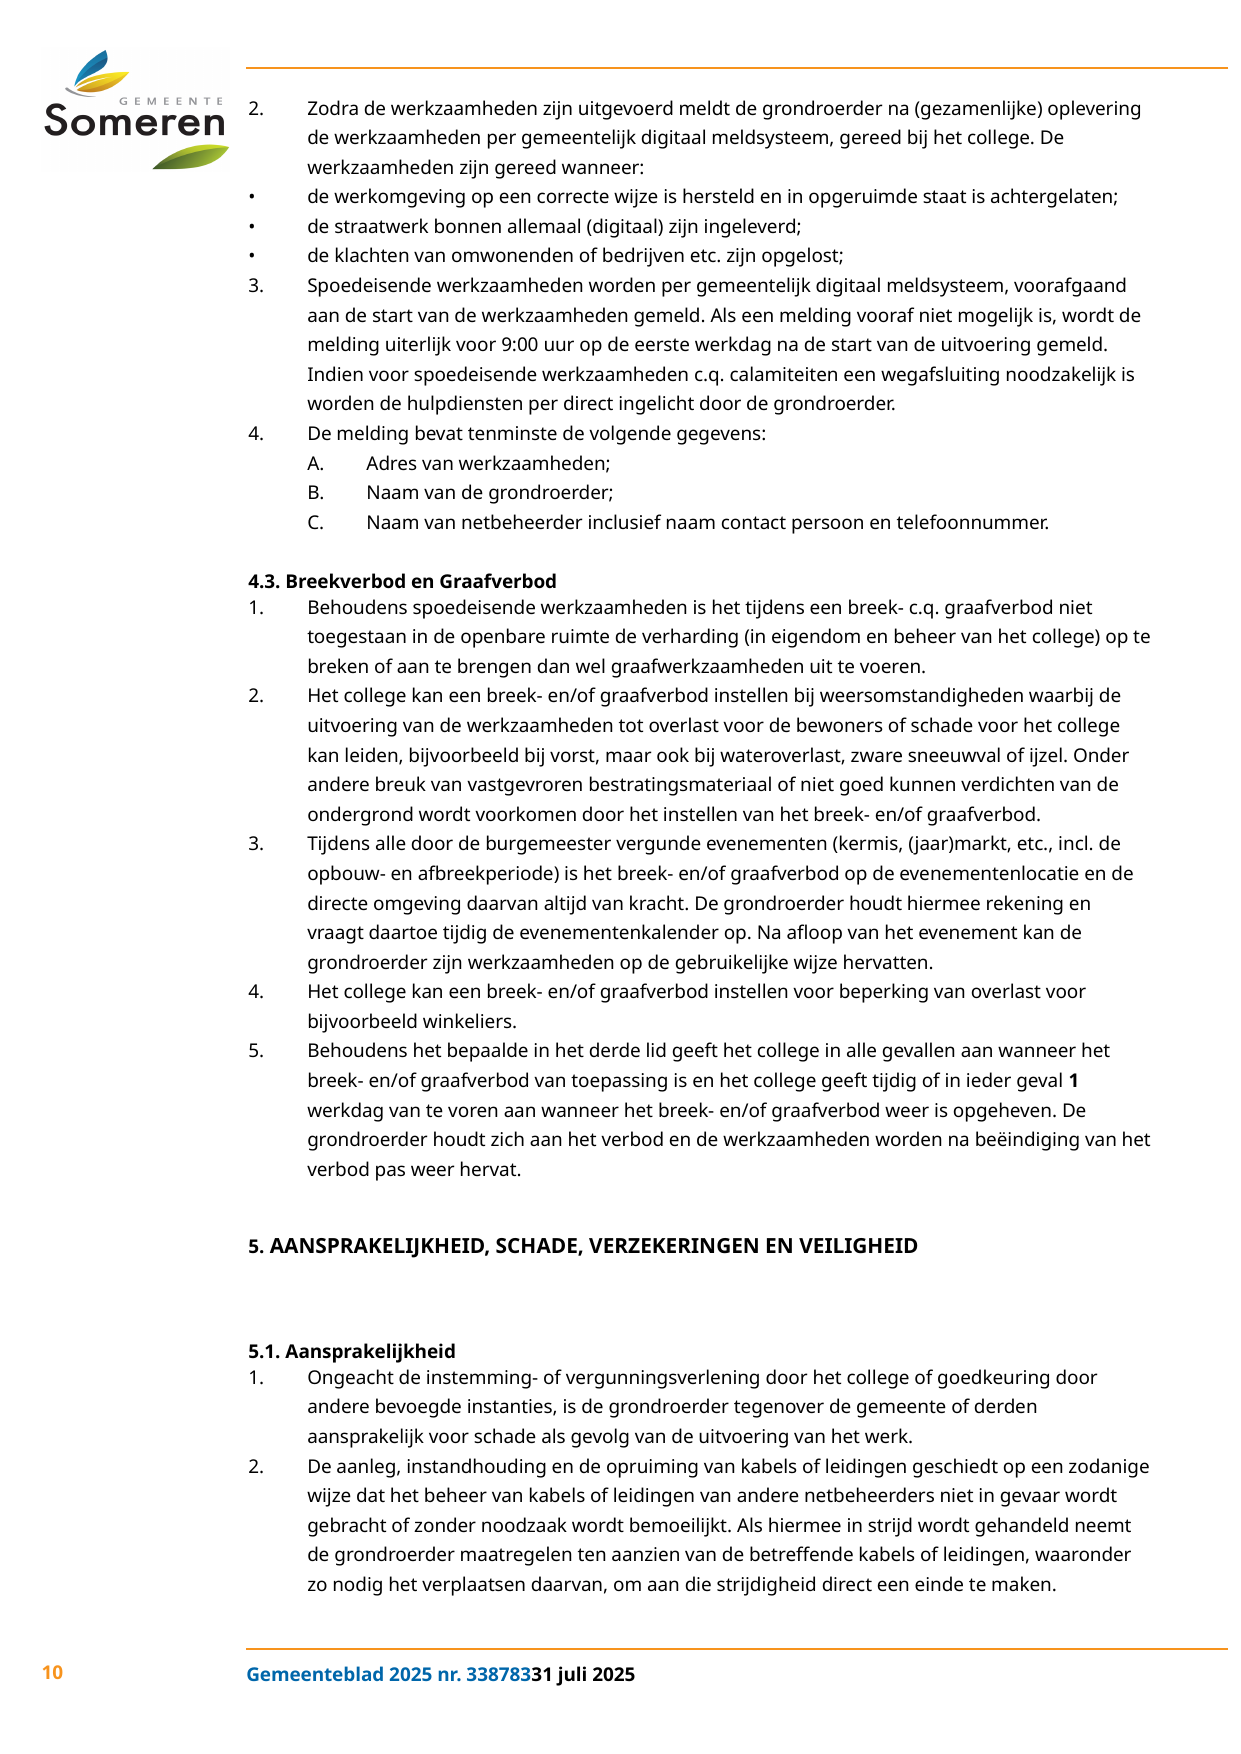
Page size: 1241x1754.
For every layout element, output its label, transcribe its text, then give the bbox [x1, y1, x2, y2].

list Spoedeisende werkzaamheden worden per gemeentelijk digitaal meldsysteem, voorafgaand aan de start van de werkzaamheden gemeld. Als een melding vooraf niet mogelijk is, wordt de melding uiterlijk voor 9:00 uur op de eerste werkdag na de start van de uitvoering gemeld. Indien voor spoedeisende werkzaamheden c.q. calamiteiten een wegafsluiting noodzakelijk is worden de hulpdiensten per direct ingelicht door de grondroerder. [248, 272, 1152, 416]
list Behoudens spoedeisende werkzaamheden is het tijdens een breek- c.q. graafverbod niet toegestaan in de openbare ruimte de verharding (in eigendom en beheer van het college) op te breken of aan te brengen dan wel graafwerkzaamheden uit te voeren. [248, 594, 1152, 679]
list De melding bevat tenminste de volgende gegevens: [248, 420, 1152, 446]
picture [41, 47, 231, 172]
list Zodra de werkzaamheden zijn uitgevoerd meldt de grondroerder na (gezamenlijke) oplevering de werkzaamheden per gemeentelijk digitaal meldsysteem, gereed bij het college. De werkzaamheden zijn gereed wanneer: [248, 95, 1152, 180]
list Adres van werkzaamheden; [307, 450, 1152, 476]
list Het college kan een breek- en/of graafverbod instellen voor beperking van overlast voor bijvoorbeeld winkeliers. [248, 978, 1152, 1034]
list Behoudens het bepaalde in het derde lid geeft het college in alle gevallen aan wanneer het breek- en/of graafverbod van toepassing is en het college geeft tijdig of in ieder geval 1 werkdag van te voren aan wanneer het breek- en/of graafverbod weer is opgeheven. De grondroerder houdt zich aan het verbod en de werkzaamheden worden na beëindiging van het verbod pas weer hervat. [248, 1038, 1152, 1182]
list de klachten van omwonenden of bedrijven etc. zijn opgelost; [248, 243, 1152, 268]
text 5. AANSPRAKELIJKHEID, SCHADE, VERZEKERINGEN EN VEILIGHEID [248, 1231, 1152, 1259]
text 4.3. Breekverbod en Graafverbod [248, 568, 1152, 594]
list De aanleg, instandhouding en de opruiming van kabels of leidingen geschiedt op een zodanige wijze dat het beheer van kabels of leidingen van andere netbeheerders niet in gevaar wordt gebracht of zonder noodzaak wordt bemoeilijkt. Als hiermee in strijd wordt gehandeld neemt de grondroerder maatregelen ten aanzien van de betreffende kabels of leidingen, waaronder zo nodig het verplaatsen daarvan, om aan die strijdigheid direct een einde te maken. [248, 1453, 1152, 1597]
list Naam van de grondroerder; [307, 479, 1152, 505]
list Ongeacht de instemming- of vergunningsverlening door het college of goedkeuring door andere bevoegde instanties, is de grondroerder tegenover de gemeente of derden aansprakelijk voor schade als gevolg van de uitvoering van het werk. [248, 1364, 1152, 1449]
list Het college kan een breek- en/of graafverbod instellen bij weersomstandigheden waarbij de uitvoering van de werkzaamheden tot overlast voor de bewoners of schade voor het college kan leiden, bijvoorbeeld bij vorst, maar ook bij wateroverlast, zware sneeuwval of ijzel. Onder andere breuk van vastgevroren bestratingsmateriaal of niet goed kunnen verdichten van de ondergrond wordt voorkomen door het instellen van het breek- en/of graafverbod. [248, 683, 1152, 827]
list de werkomgeving op een correcte wijze is hersteld en in opgeruimde staat is achtergelaten; [248, 183, 1152, 209]
text 5.1. Aansprakelijkheid [248, 1338, 1152, 1364]
list Tijdens alle door de burgemeester vergunde evenementen (kermis, (jaar)markt, etc., incl. de opbouw- en afbreekperiode) is het breek- en/of graafverbod op de evenementenlocatie en de directe omgeving daarvan altijd van kracht. De grondroerder houdt hiermee rekening en vraagt daartoe tijdig de evenementenkalender op. Na afloop van het evenement kan de grondroerder zijn werkzaamheden op de gebruikelijke wijze hervatten. [248, 831, 1152, 974]
list de straatwerk bonnen allemaal (digitaal) zijn ingeleverd; [248, 213, 1152, 239]
list Naam van netbeheerder inclusief naam contact persoon en telefoonnummer. [307, 509, 1152, 535]
